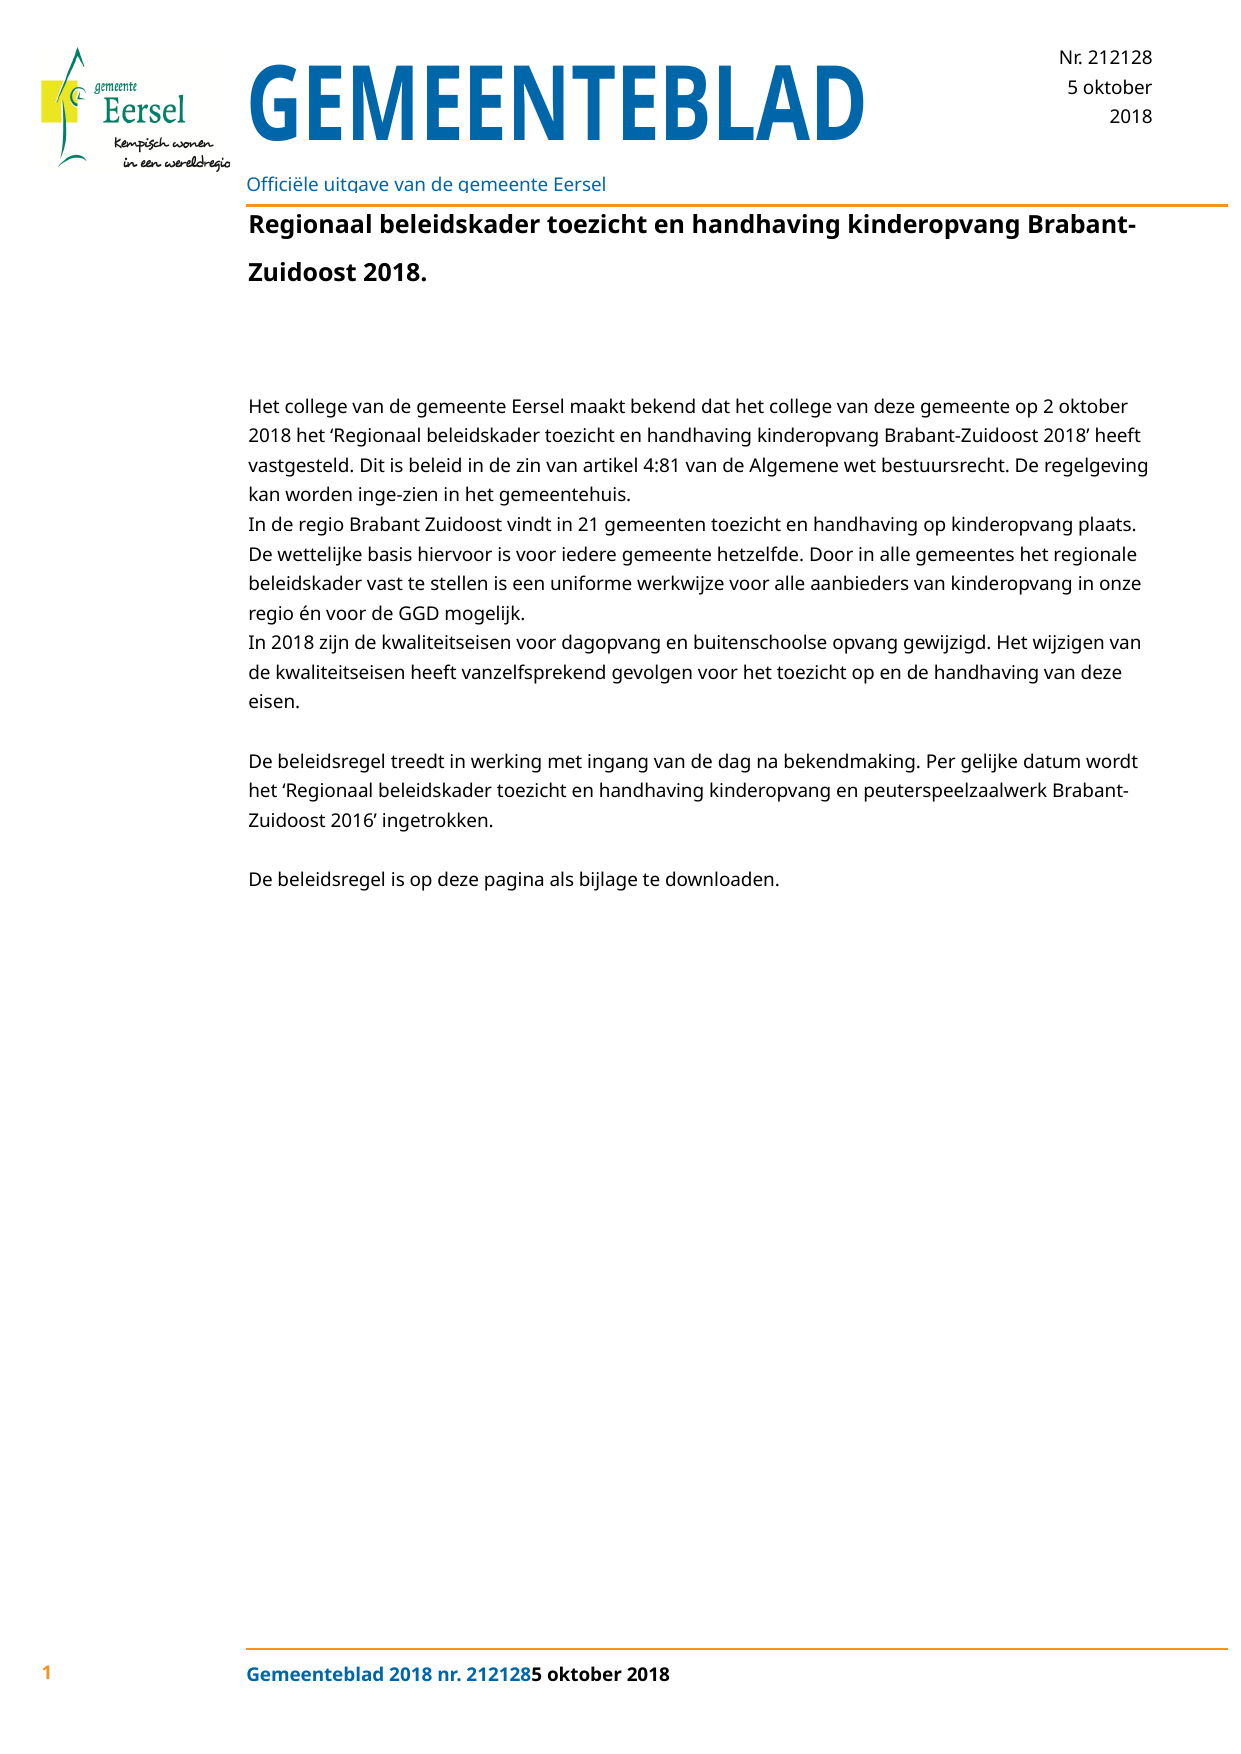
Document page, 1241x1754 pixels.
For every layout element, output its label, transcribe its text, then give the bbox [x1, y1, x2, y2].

text Regionaal beleidskader toezicht en handhaving kinderopvang Brabant-Zuidoost 2018. [248, 207, 1152, 288]
text In 2018 zijn de kwaliteitseisen voor dagopvang en buitenschoolse opvang gewijzigd. Het wijzigen van de kwaliteitseisen heeft vanzelfsprekend gevolgen voor het toezicht op en de handhaving van deze eisen. [248, 629, 1152, 714]
text De beleidsregel is op deze pagina als bijlage te downloaden. [248, 866, 1152, 892]
picture [41, 47, 231, 172]
text De beleidsregel treedt in werking met ingang van de dag na bekendmaking. Per gelijke datum wordt het ‘Regionaal beleidskader toezicht en handhaving kinderopvang en peuterspeelzaalwerk Brabant-Zuidoost 2016’ ingetrokken. [248, 748, 1152, 833]
text In de regio Brabant Zuidoost vindt in 21 gemeenten toezicht en handhaving op kinderopvang plaats. De wettelijke basis hiervoor is voor iedere gemeente hetzelfde. Door in alle gemeentes het regionale beleidskader vast te stellen is een uniforme werkwijze voor alle aanbieders van kinderopvang in onze regio én voor de GGD mogelijk. [248, 511, 1152, 626]
text Het college van de gemeente Eersel maakt bekend dat het college van deze gemeente op 2 oktober 2018 het ‘Regionaal beleidskader toezicht en handhaving kinderopvang Brabant-Zuidoost 2018’ heeft vastgesteld. Dit is beleid in de zin van artikel 4:81 van de Algemene wet bestuursrecht. De regelgeving kan worden inge-zien in het gemeentehuis. [248, 393, 1152, 507]
